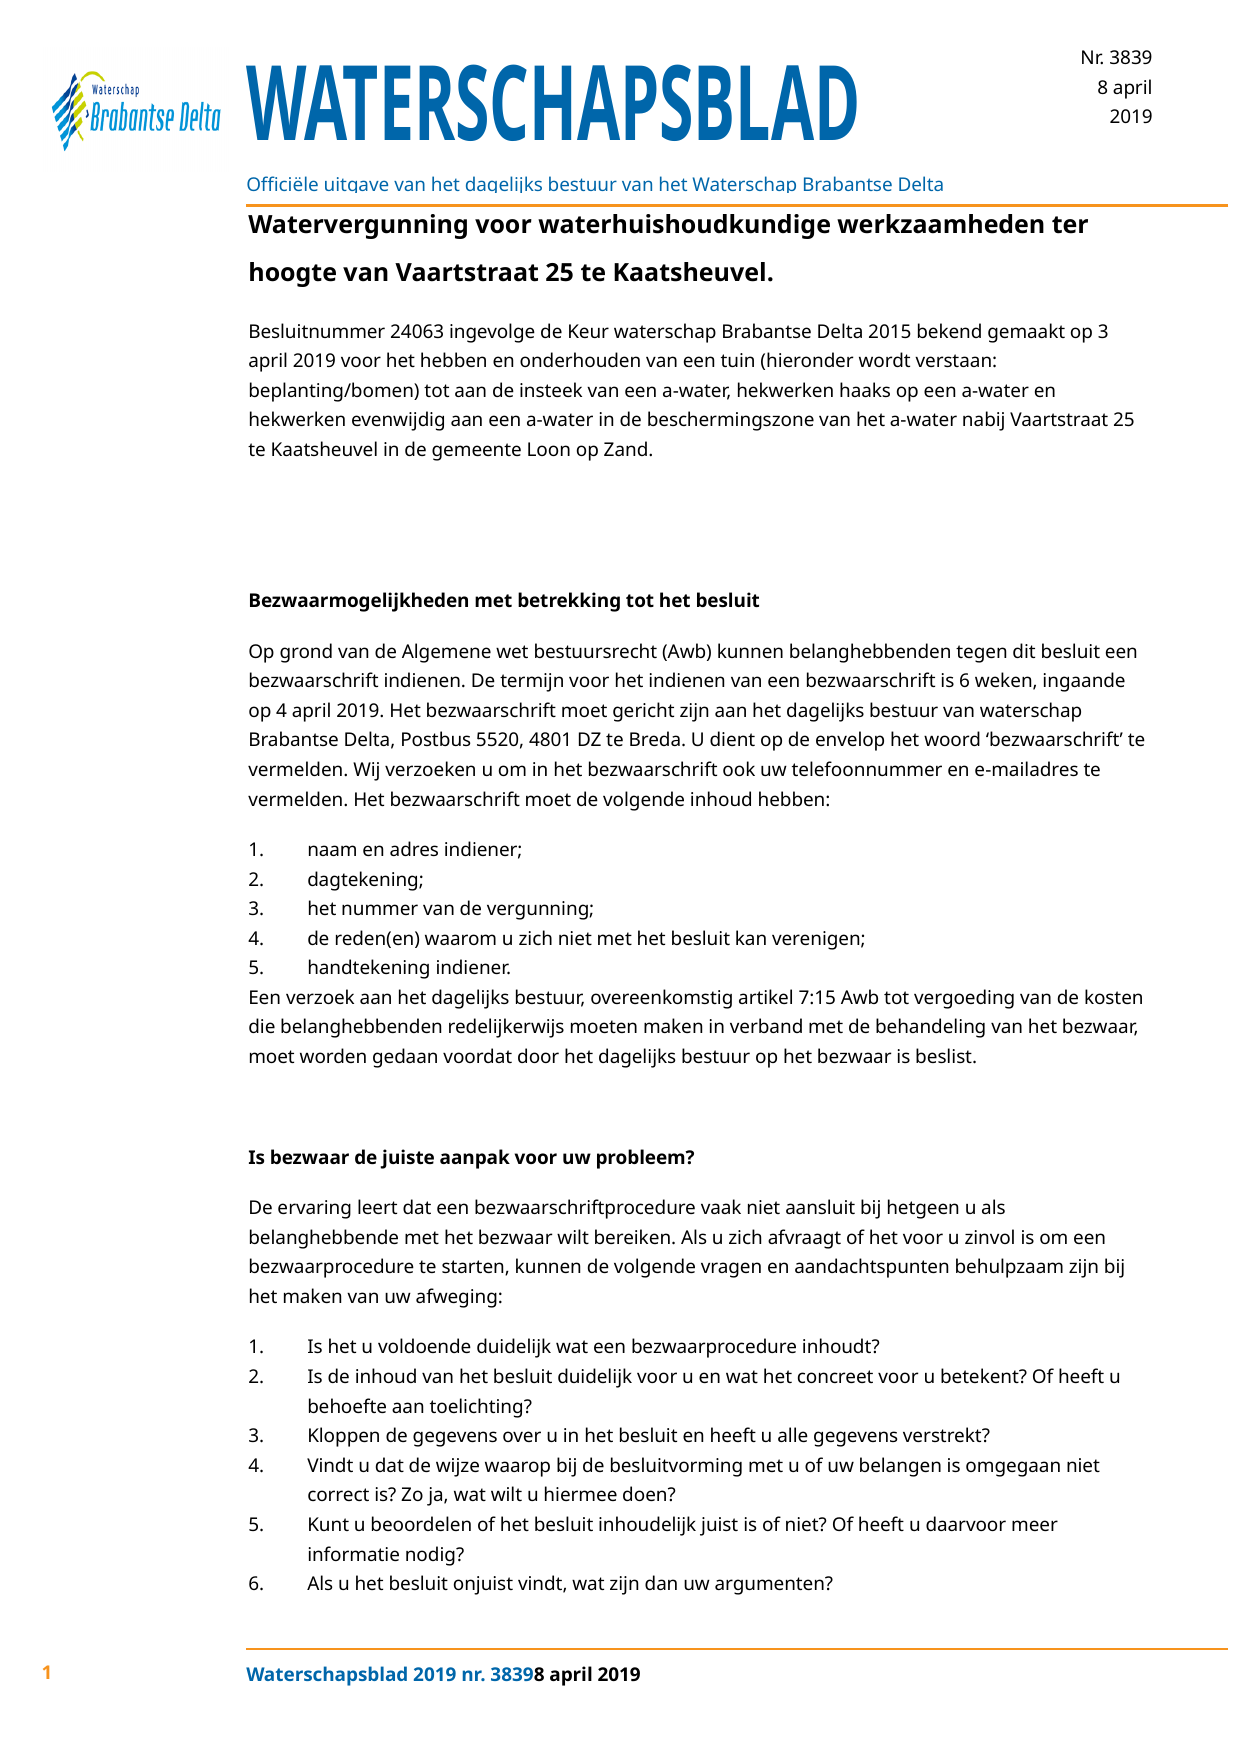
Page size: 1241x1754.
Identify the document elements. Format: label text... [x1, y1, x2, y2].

text Besluitnummer 24063 ingevolge de Keur waterschap Brabantse Delta 2015 bekend gemaakt op 3 april 2019 voor het hebben en onderhouden van een tuin (hieronder wordt verstaan: beplanting/bomen) tot aan de insteek van een a-water, hekwerken haaks op een a-water en hekwerken evenwijdig aan een a-water in de beschermingszone van het a-water nabij Vaartstraat 25 te Kaatsheuvel in de gemeente Loon op Zand. [248, 318, 1152, 462]
list dagtekening; [248, 866, 1152, 892]
text Is bezwaar de juiste aanpak voor uw probleem? [248, 1144, 1152, 1170]
list naam en adres indiener; [248, 836, 1152, 862]
list Is de inhoud van het besluit duidelijk voor u en wat het concreet voor u betekent? Of heeft u behoefte aan toelichting? [248, 1363, 1152, 1419]
list handtekening indiener. [248, 954, 1152, 980]
list Als u het besluit onjuist vindt, wat zijn dan uw argumenten? [248, 1570, 1152, 1596]
list Kunt u beoordelen of het besluit inhoudelijk juist is of niet? Of heeft u daarvoor meer informatie nodig? [248, 1511, 1152, 1567]
list Vindt u dat de wijze waarop bij de besluitvorming met u of uw belangen is omgegaan niet correct is? Zo ja, wat wilt u hiermee doen? [248, 1452, 1152, 1507]
list Is het u voldoende duidelijk wat een bezwaarprocedure inhoudt? [248, 1334, 1152, 1359]
list Kloppen de gegevens over u in het besluit en heeft u alle gegevens verstrekt? [248, 1422, 1152, 1448]
text De ervaring leert dat een bezwaarschriftprocedure vaak niet aansluit bij hetgeen u als belanghebbende met het bezwaar wilt bereiken. Als u zich afvraagt of het voor u zinvol is om een bezwaarprocedure te starten, kunnen de volgende vragen en aandachtspunten behulpzaam zijn bij het maken van uw afweging: [248, 1194, 1152, 1309]
text Op grond van de Algemene wet bestuursrecht (Awb) kunnen belanghebbenden tegen dit besluit een bezwaarschrift indienen. De termijn voor het indienen van een bezwaarschrift is 6 weken, ingaande op 4 april 2019. Het bezwaarschrift moet gericht zijn aan het dagelijks bestuur van waterschap Brabantse Delta, Postbus 5520, 4801 DZ te Breda. U dient op de envelop het woord ‘bezwaarschrift’ te vermelden. Wij verzoeken u om in het bezwaarschrift ook uw telefoonnummer en e‑mailadres te vermelden. Het bezwaarschrift moet de volgende inhoud hebben: [248, 638, 1152, 812]
picture [41, 47, 231, 172]
text Watervergunning voor waterhuishoudkundige werkzaamheden ter hoogte van Vaartstraat 25 te Kaatsheuvel. [248, 207, 1152, 288]
text Bezwaarmogelijkheden met betrekking tot het besluit [248, 587, 1152, 613]
text Een verzoek aan het dagelijks bestuur, overeenkomstig artikel 7:15 Awb tot vergoeding van de kosten die belanghebbenden redelijkerwijs moeten maken in verband met de behandeling van het bezwaar, moet worden gedaan voordat door het dagelijks bestuur op het bezwaar is beslist. [248, 984, 1152, 1069]
list de reden(en) waarom u zich niet met het besluit kan verenigen; [248, 925, 1152, 951]
list het nummer van de vergunning; [248, 895, 1152, 921]
